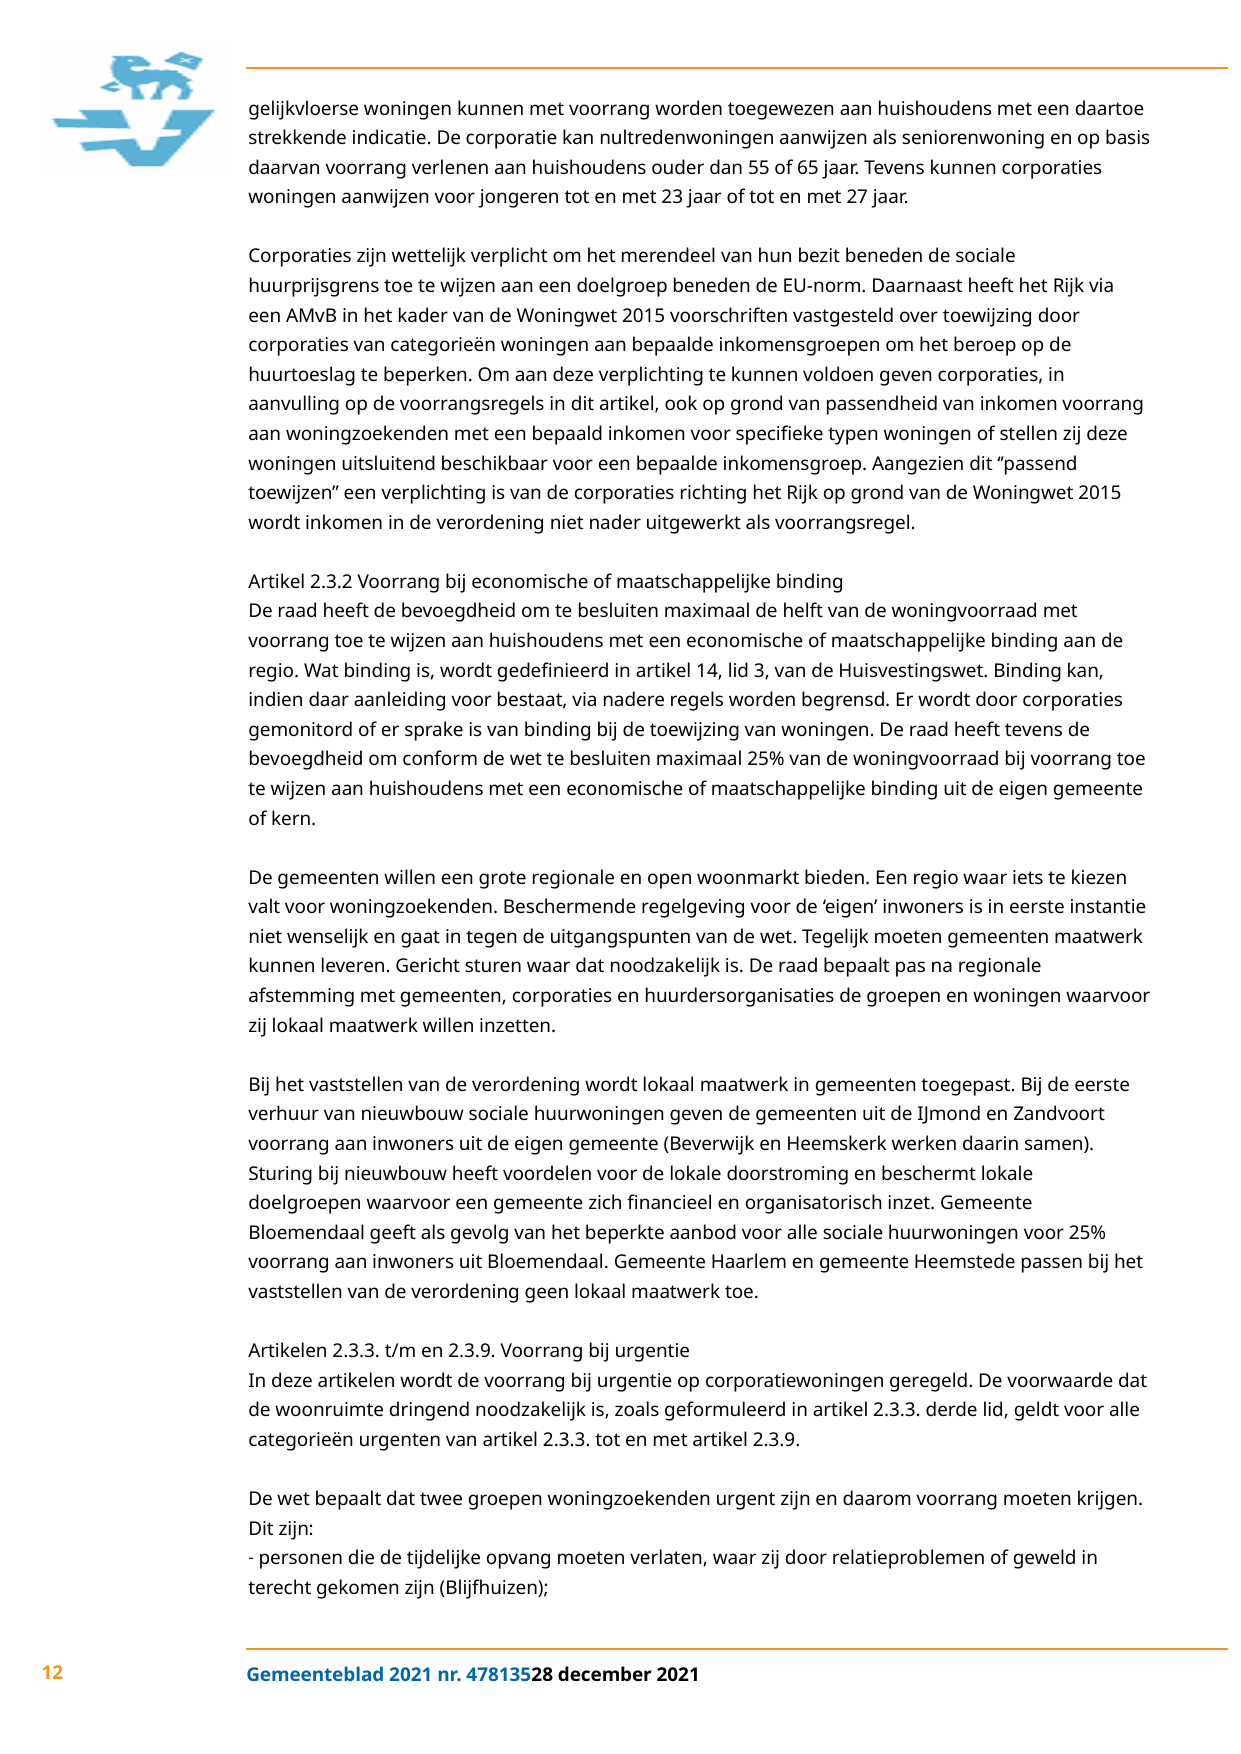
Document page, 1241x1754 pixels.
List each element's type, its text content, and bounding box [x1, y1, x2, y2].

text Artikelen 2.3.3. t/m en 2.3.9. Voorrang bij urgentie [248, 1337, 1152, 1363]
text ˗ personen die de tijdelijke opvang moeten verlaten, waar zij door relatieproblemen of geweld in terecht gekomen zijn (Blijfhuizen); [248, 1544, 1152, 1600]
text Corporaties zijn wettelijk verplicht om het merendeel van hun bezit beneden de sociale huurprijsgrens toe te wijzen aan een doelgroep beneden de EU-norm. Daarnaast heeft het Rijk via een AMvB in het kader van de Woningwet 2015 voorschriften vastgesteld over toewijzing door corporaties van categorieën woningen aan bepaalde inkomensgroepen om het beroep op de huurtoeslag te beperken. Om aan deze verplichting te kunnen voldoen geven corporaties, in aanvulling op de voorrangsregels in dit artikel, ook op grond van passendheid van inkomen voorrang aan woningzoekenden met een bepaald inkomen voor specifieke typen woningen of stellen zij deze woningen uitsluitend beschikbaar voor een bepaalde inkomensgroep. Aangezien dit ‘’passend toewijzen’’ een verplichting is van de corporaties richting het Rijk op grond van de Woningwet 2015 wordt inkomen in de verordening niet nader uitgewerkt als voorrangsregel. [248, 243, 1152, 535]
text gelijkvloerse woningen kunnen met voorrang worden toegewezen aan huishoudens met een daartoe strekkende indicatie. De corporatie kan nultredenwoningen aanwijzen als seniorenwoning en op basis daarvan voorrang verlenen aan huishoudens ouder dan 55 of 65 jaar. Tevens kunnen corporaties woningen aanwijzen voor jongeren tot en met 23 jaar of tot en met 27 jaar. [248, 95, 1152, 209]
text De raad heeft de bevoegdheid om te besluiten maximaal de helft van de woningvoorraad met voorrang toe te wijzen aan huishoudens met een economische of maatschappelijke binding aan de regio. Wat binding is, wordt gedefinieerd in artikel 14, lid 3, van de Huisvestingswet. Binding kan, indien daar aanleiding voor bestaat, via nadere regels worden begrensd. Er wordt door corporaties gemonitord of er sprake is van binding bij de toewijzing van woningen. De raad heeft tevens de bevoegdheid om conform de wet te besluiten maximaal 25% van de woningvoorraad bij voorrang toe te wijzen aan huishoudens met een economische of maatschappelijke binding uit de eigen gemeente of kern. [248, 598, 1152, 831]
text In deze artikelen wordt de voorrang bij urgentie op corporatiewoningen geregeld. De voorwaarde dat de woonruimte dringend noodzakelijk is, zoals geformuleerd in artikel 2.3.3. derde lid, geldt voor alle categorieën urgenten van artikel 2.3.3. tot en met artikel 2.3.9. [248, 1367, 1152, 1452]
text Artikel 2.3.2 Voorrang bij economische of maatschappelijke binding [248, 568, 1152, 594]
text Bij het vaststellen van de verordening wordt lokaal maatwerk in gemeenten toegepast. Bij de eerste verhuur van nieuwbouw sociale huurwoningen geven de gemeenten uit de IJmond en Zandvoort voorrang aan inwoners uit de eigen gemeente (Beverwijk en Heemskerk werken daarin samen). Sturing bij nieuwbouw heeft voordelen voor de lokale doorstroming en beschermt lokale doelgroepen waarvoor een gemeente zich financieel en organisatorisch inzet. Gemeente Bloemendaal geeft als gevolg van het beperkte aanbod voor alle sociale huurwoningen voor 25% voorrang aan inwoners uit Bloemendaal. Gemeente Haarlem en gemeente Heemstede passen bij het vaststellen van de verordening geen lokaal maatwerk toe. [248, 1071, 1152, 1304]
text De gemeenten willen een grote regionale en open woonmarkt bieden. Een regio waar iets te kiezen valt voor woningzoekenden. Beschermende regelgeving voor de ‘eigen’ inwoners is in eerste instantie niet wenselijk en gaat in tegen de uitgangspunten van de wet. Tegelijk moeten gemeenten maatwerk kunnen leveren. Gericht sturen waar dat noodzakelijk is. De raad bepaalt pas na regionale afstemming met gemeenten, corporaties en huurdersorganisaties de groepen en woningen waarvoor zij lokaal maatwerk willen inzetten. [248, 864, 1152, 1038]
text De wet bepaalt dat twee groepen woningzoekenden urgent zijn en daarom voorrang moeten krijgen. Dit zijn: [248, 1485, 1152, 1541]
picture [41, 47, 231, 172]
